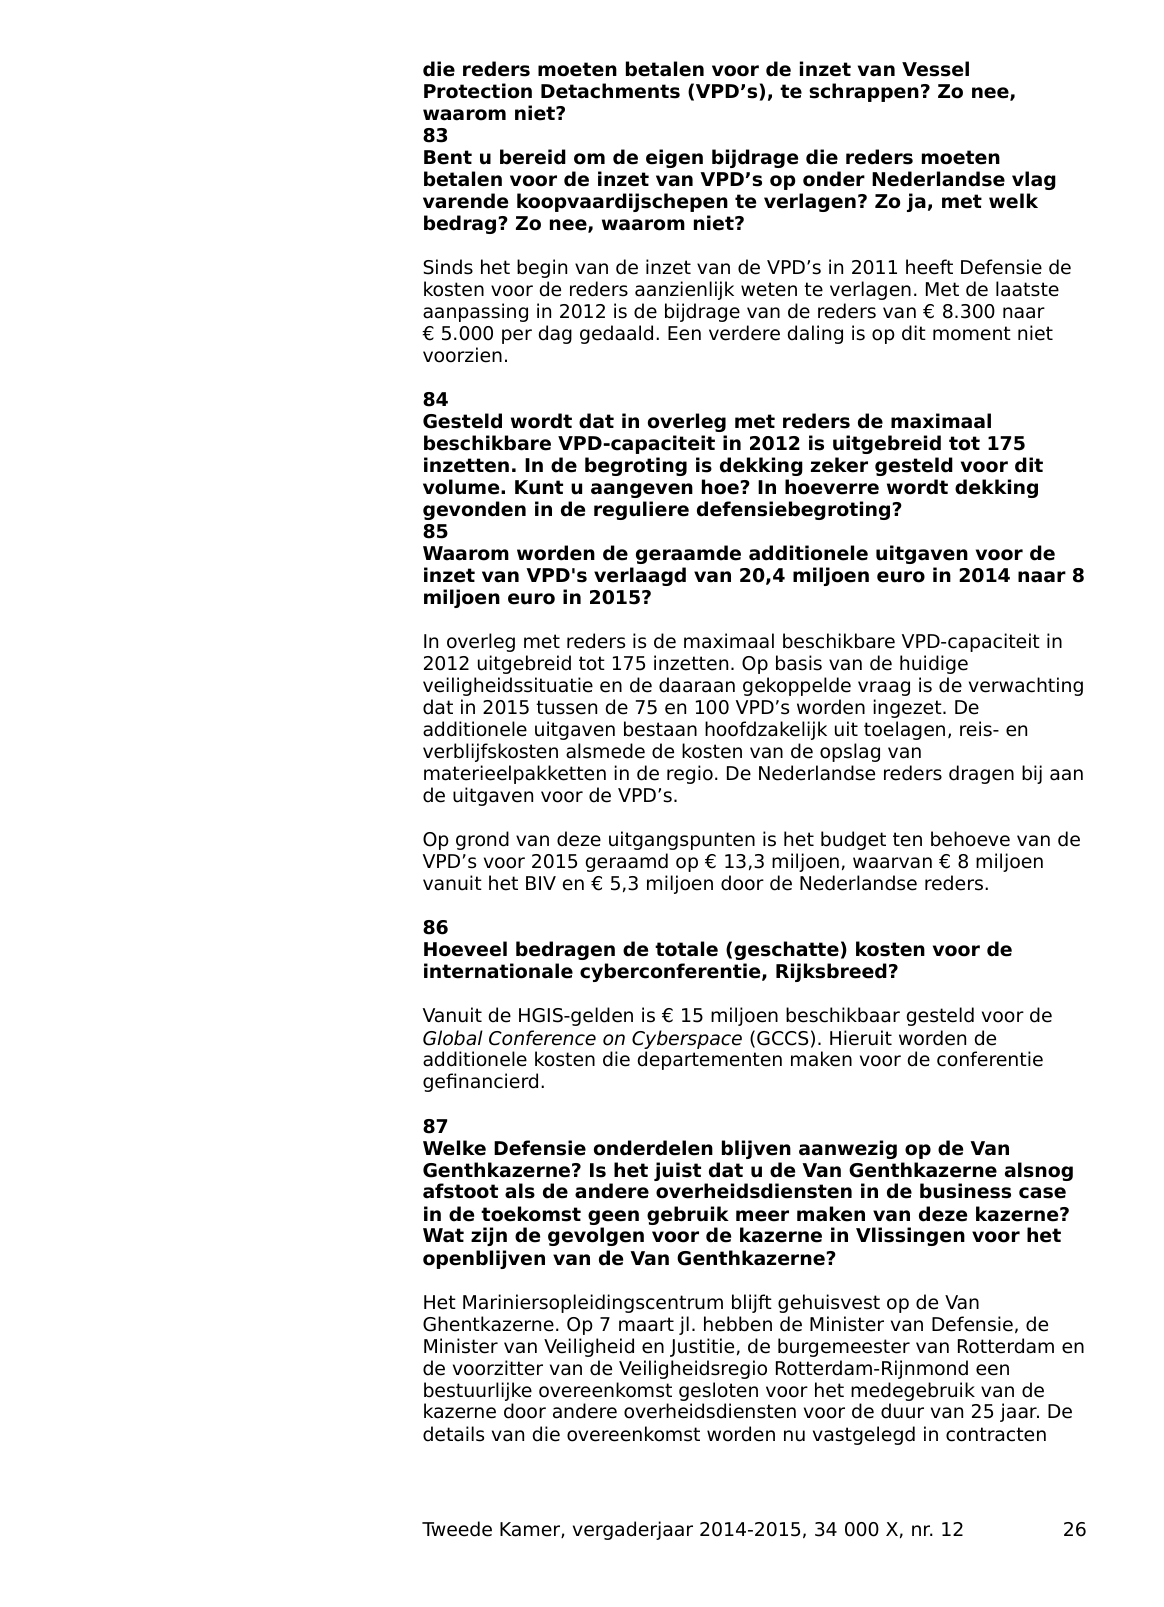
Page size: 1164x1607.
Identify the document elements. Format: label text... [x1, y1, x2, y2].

text Hoeveel bedragen de totale (geschatte) kosten voor de internationale cyberconferentie, Rijksbreed? [422, 939, 1087, 983]
text Het Mariniersopleidingscentrum blijft gehuisvest op de Van Ghentkazerne. Op 7 maart jl. hebben de Minister van Defensie, de Minister van Veiligheid en Justitie, de burgemeester van Rotterdam en de voorzitter van de Veiligheidsregio Rotterdam-Rijnmond een bestuurlijke overeenkomst gesloten voor het medegebruik van de kazerne door andere overheidsdiensten voor de duur van 25 jaar. De details van die overeenkomst worden nu vastgelegd in contracten [422, 1292, 1087, 1445]
text Gesteld wordt dat in overleg met reders de maximaal beschikbare VPD-capaciteit in 2012 is uitgebreid tot 175 inzetten. In de begroting is dekking zeker gesteld voor dit volume. Kunt u aangeven hoe? In hoeverre wordt dekking gevonden in de reguliere defensiebegroting? [422, 411, 1087, 521]
text 83 [422, 125, 1087, 147]
text In overleg met reders is de maximaal beschikbare VPD-capaciteit in 2012 uitgebreid tot 175 inzetten. Op basis van de huidige veiligheidssituatie en de daaraan gekoppelde vraag is de verwachting dat in 2015 tussen de 75 en 100 VPD’s worden ingezet. De additionele uitgaven bestaan hoofdzakelijk uit toelagen, reis- en verblijfskosten alsmede de kosten van de opslag van materieelpakketten in de regio. De Nederlandse reders dragen bij aan de uitgaven voor de VPD’s. [422, 631, 1087, 807]
text Vanuit de HGIS-gelden is € 15 miljoen beschikbaar gesteld voor de Global Conference on Cyberspace (GCCS). Hieruit worden de additionele kosten die departementen maken voor de conferentie gefinancierd. [422, 1005, 1087, 1093]
text 85 [422, 521, 1087, 543]
text 86 [422, 917, 1087, 939]
text 87 [422, 1116, 1087, 1137]
text Waarom worden de geraamde additionele uitgaven voor de inzet van VPD's verlaagd van 20,4 miljoen euro in 2014 naar 8 miljoen euro in 2015? [422, 543, 1087, 609]
text die reders moeten betalen voor de inzet van Vessel Protection Detachments (VPD’s), te schrappen? Zo nee, waarom niet? [422, 59, 1087, 125]
text Bent u bereid om de eigen bijdrage die reders moeten betalen voor de inzet van VPD’s op onder Nederlandse vlag varende koopvaardijschepen te verlagen? Zo ja, met welk bedrag? Zo nee, waarom niet? [422, 147, 1087, 235]
text 84 [422, 389, 1087, 411]
text Sinds het begin van de inzet van de VPD’s in 2011 heeft Defensie de kosten voor de reders aanzienlijk weten te verlagen. Met de laatste aanpassing in 2012 is de bijdrage van de reders van € 8.300 naar € 5.000 per dag gedaald. Een verdere daling is op dit moment niet voorzien. [422, 257, 1087, 367]
text Op grond van deze uitgangspunten is het budget ten behoeve van de VPD’s voor 2015 geraamd op € 13,3 miljoen, waarvan € 8 miljoen vanuit het BIV en € 5,3 miljoen door de Nederlandse reders. [422, 829, 1087, 895]
text Welke Defensie onderdelen blijven aanwezig op de Van Genthkazerne? Is het juist dat u de Van Genthkazerne alsnog afstoot als de andere overheidsdiensten in de business case in de toekomst geen gebruik meer maken van deze kazerne? Wat zijn de gevolgen voor de kazerne in Vlissingen voor het openblijven van de Van Genthkazerne? [422, 1137, 1087, 1269]
